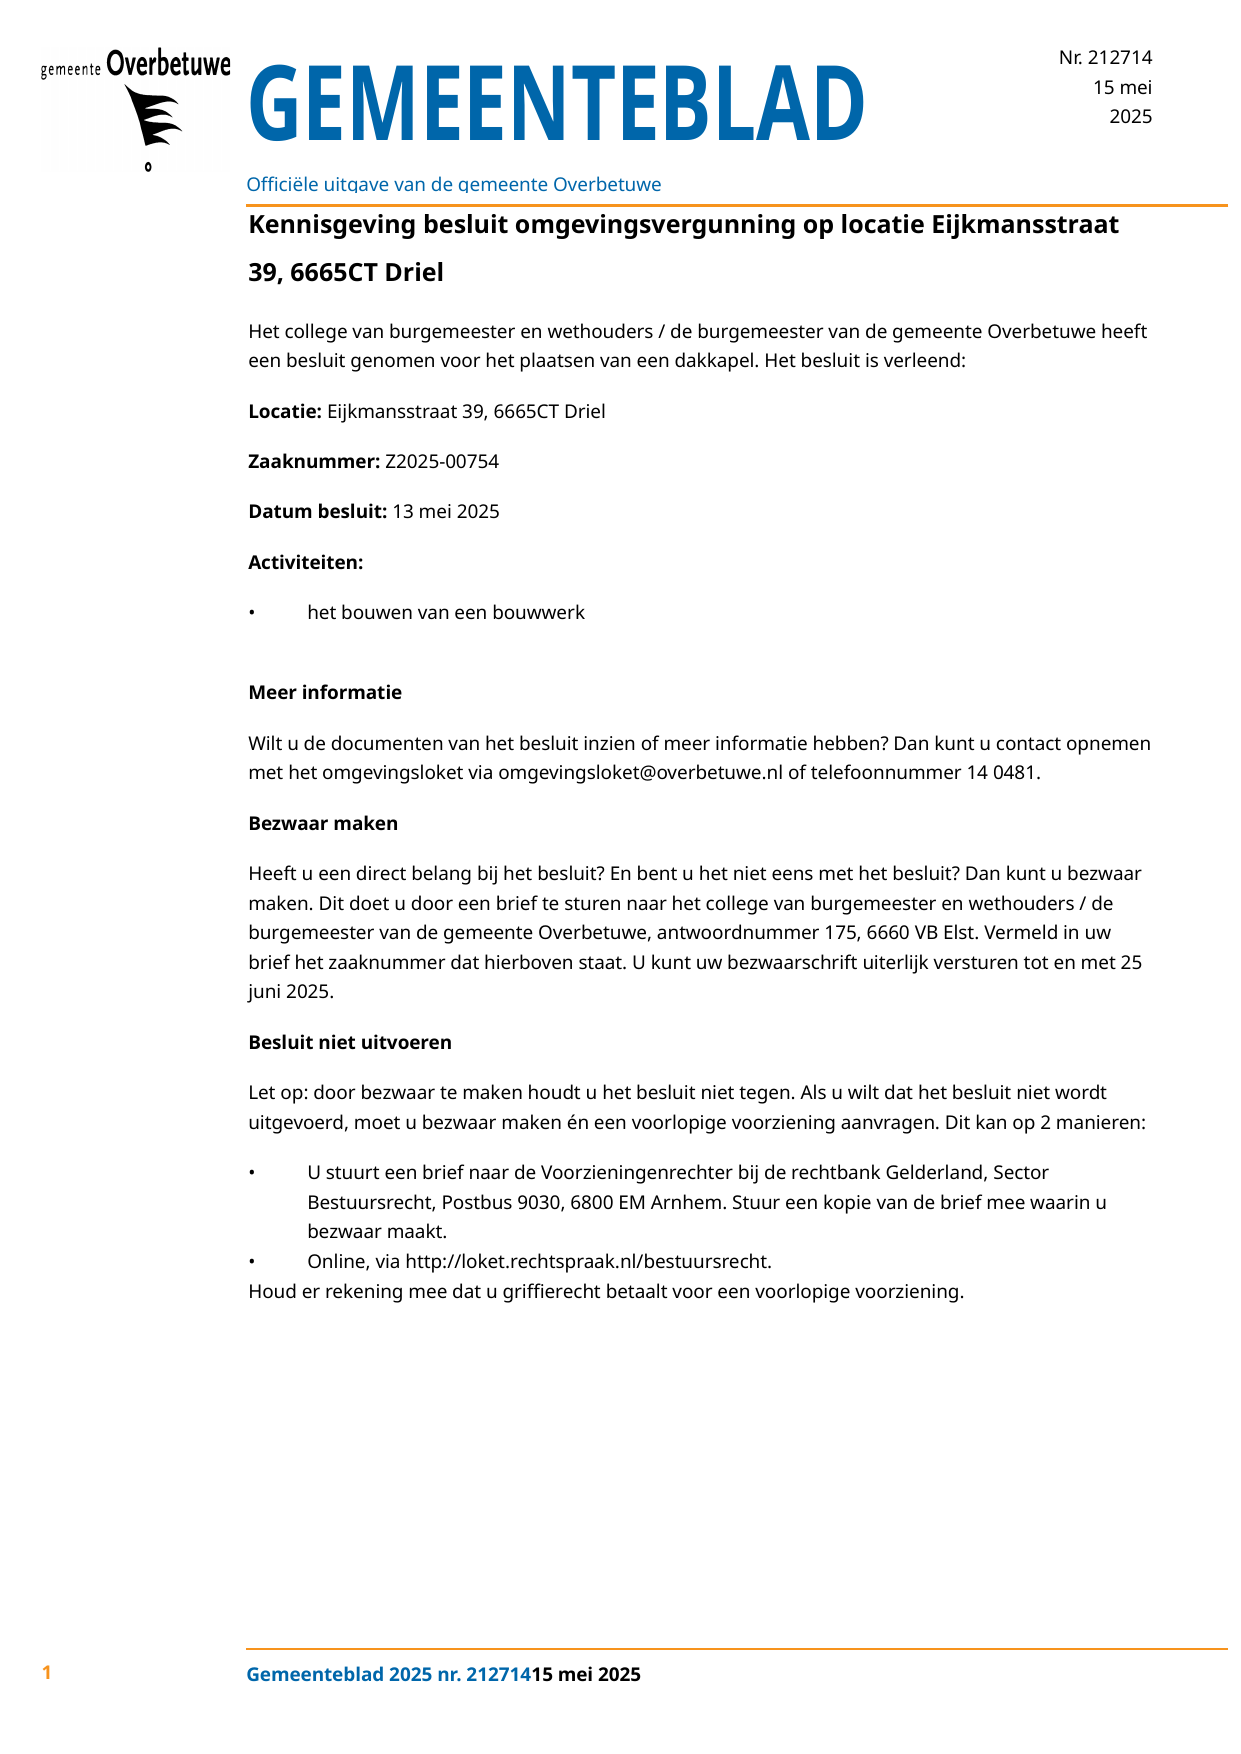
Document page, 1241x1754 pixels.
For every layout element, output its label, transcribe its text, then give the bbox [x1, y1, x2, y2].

text Locatie: Eijkmansstraat 39, 6665CT Driel [248, 398, 1152, 424]
picture [41, 47, 231, 172]
text Datum besluit: 13 mei 2025 [248, 499, 1152, 524]
list het bouwen van een bouwwerk [248, 599, 1152, 625]
list Online, via http://loket.rechtspraak.nl/bestuursrecht. [248, 1248, 1152, 1274]
text Bezwaar maken [248, 810, 1152, 836]
text Besluit niet uitvoeren [248, 1029, 1152, 1055]
text Heeft u een direct belang bij het besluit? En bent u het niet eens met het besluit? Dan kunt u bezwaar maken. Dit doet u door een brief te sturen naar het college van burgemeester en wethouders / de burgemeester van de gemeente Overbetuwe, antwoordnummer 175, 6660 VB Elst. Vermeld in uw brief het zaaknummer dat hierboven staat. U kunt uw bezwaarschrift uiterlijk versturen tot en met 25 juni 2025. [248, 860, 1152, 1004]
list U stuurt een brief naar de Voorzieningenrechter bij de rechtbank Gelderland, Sector Bestuursrecht, Postbus 9030, 6800 EM Arnhem. Stuur een kopie van de brief mee waarin u bezwaar maakt. [248, 1159, 1152, 1244]
text Kennisgeving besluit omgevingsvergunning op locatie Eijkmansstraat 39, 6665CT Driel [248, 207, 1152, 288]
text Het college van burgemeester en wethouders / de burgemeester van de gemeente Overbetuwe heeft een besluit genomen voor het plaatsen van een dakkapel. Het besluit is verleend: [248, 318, 1152, 373]
text Let op: door bezwaar te maken houdt u het besluit niet tegen. Als u wilt dat het besluit niet wordt uitgevoerd, moet u bezwaar maken én een voorlopige voorziening aanvragen. Dit kan op 2 manieren: [248, 1079, 1152, 1135]
text Meer informatie [248, 679, 1152, 705]
text Activiteiten: [248, 549, 1152, 575]
text Zaaknummer: Z2025-00754 [248, 448, 1152, 474]
text Wilt u de documenten van het besluit inzien of meer informatie hebben? Dan kunt u contact opnemen met het omgevingsloket via omgevingsloket@overbetuwe.nl of telefoonnummer 14 0481. [248, 730, 1152, 785]
text Houd er rekening mee dat u griffierecht betaalt voor een voorlopige voorziening. [248, 1278, 1152, 1304]
